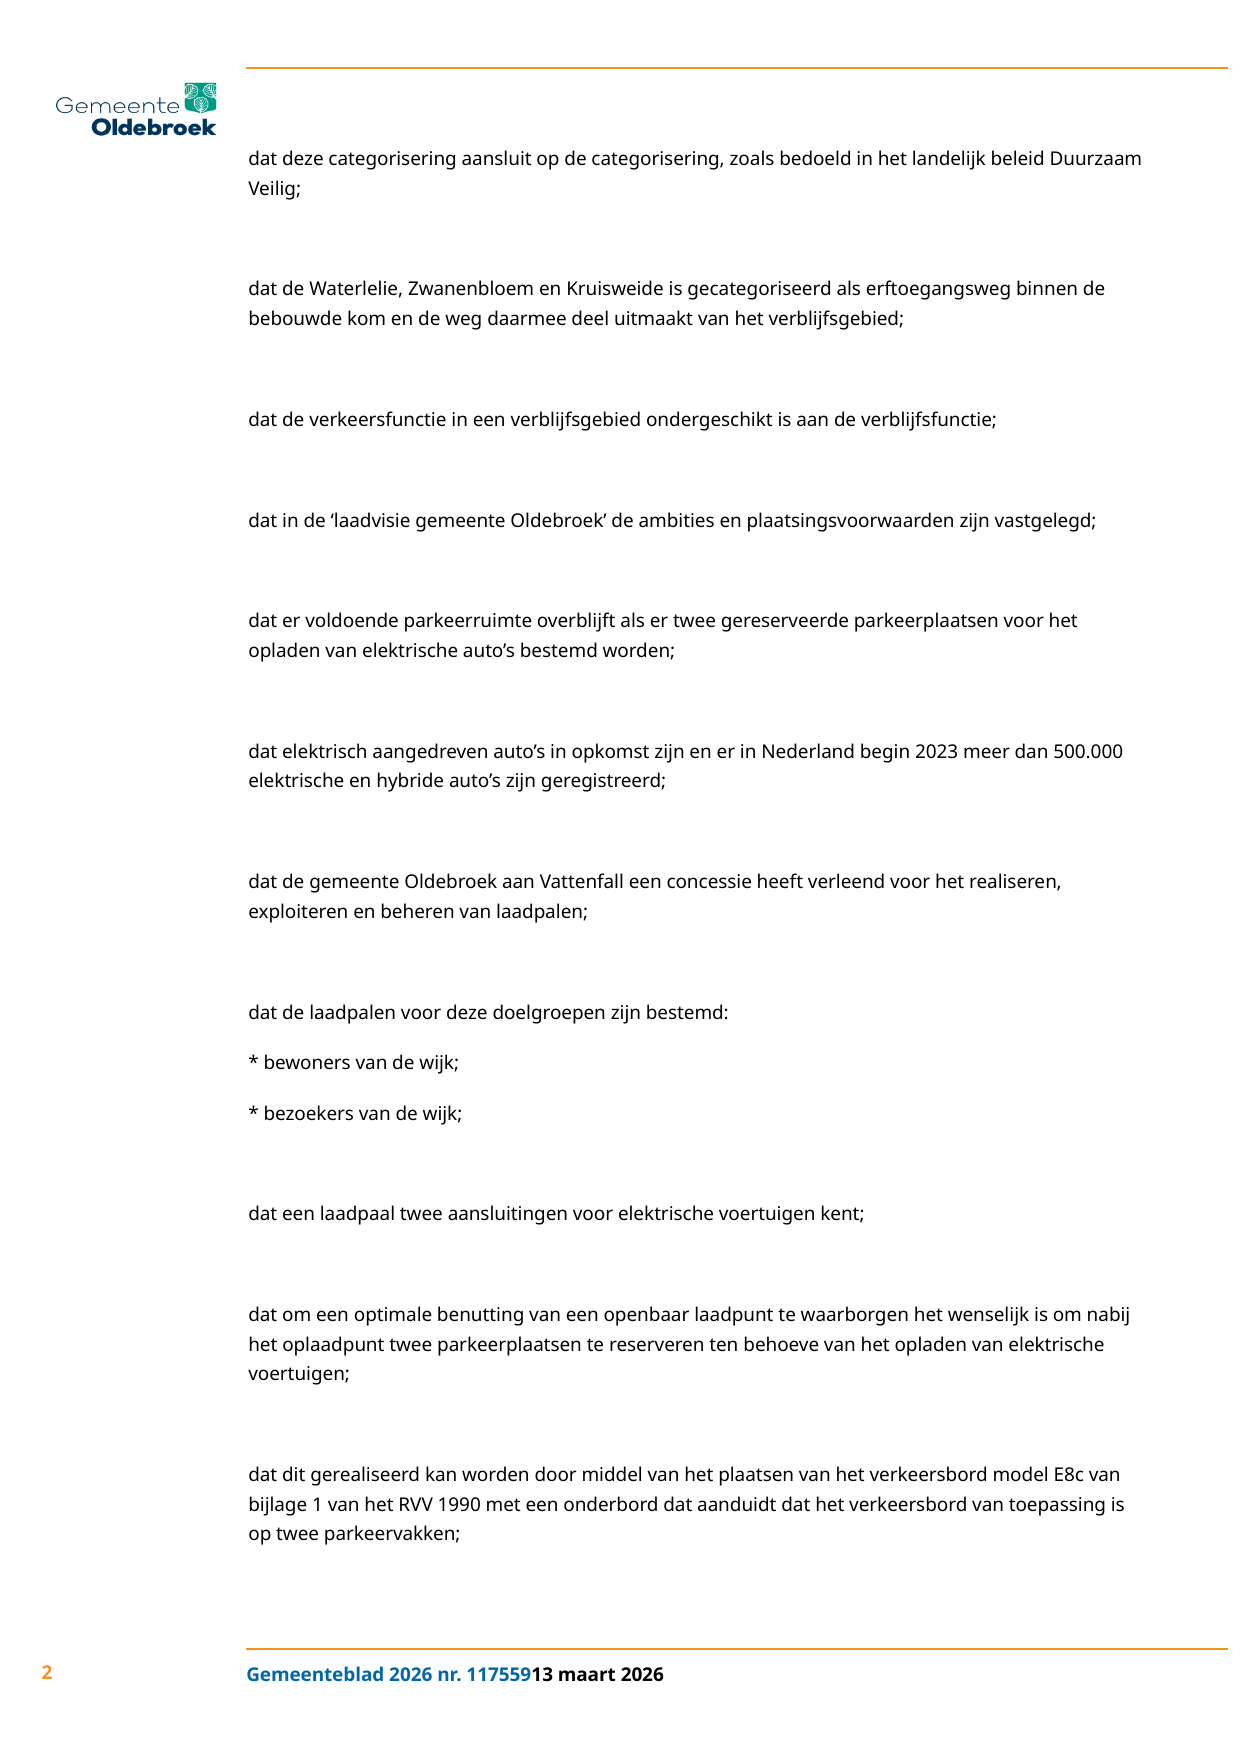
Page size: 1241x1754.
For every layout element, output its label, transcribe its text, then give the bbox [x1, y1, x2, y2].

text dat dit gerealiseerd kan worden door middel van het plaatsen van het verkeersbord model E8c van bijlage 1 van het RVV 1990 met een onderbord dat aanduidt dat het verkeersbord van toepassing is op twee parkeervakken; [248, 1461, 1152, 1546]
text dat er voldoende parkeerruimte overblijft als er twee gereserveerde parkeerplaatsen voor het opladen van elektrische auto’s bestemd worden; [248, 608, 1152, 663]
text dat deze categorisering aansluit op de categorisering, zoals bedoeld in het landelijk beleid Duurzaam Veilig; [248, 145, 1152, 201]
text dat in de ‘laadvisie gemeente Oldebroek’ de ambities en plaatsingsvoorwaarden zijn vastgelegd; [248, 507, 1152, 533]
picture [41, 47, 231, 172]
text dat de laadpalen voor deze doelgroepen zijn bestemd: [248, 999, 1152, 1025]
text dat de Waterlelie, Zwanenbloem en Kruisweide is gecategoriseerd als erftoegangsweg binnen de bebouwde kom en de weg daarmee deel uitmaakt van het verblijfsgebied; [248, 276, 1152, 331]
text dat om een optimale benutting van een openbaar laadpunt te waarborgen het wenselijk is om nabij het oplaadpunt twee parkeerplaatsen te reserveren ten behoeve van het opladen van elektrische voertuigen; [248, 1301, 1152, 1386]
text * bewoners van de wijk; [248, 1049, 1152, 1075]
text dat de gemeente Oldebroek aan Vattenfall een concessie heeft verleend voor het realiseren, exploiteren en beheren van laadpalen; [248, 868, 1152, 924]
text dat elektrisch aangedreven auto’s in opkomst zijn en er in Nederland begin 2023 meer dan 500.000 elektrische en hybride auto’s zijn geregistreerd; [248, 738, 1152, 793]
text dat een laadpaal twee aansluitingen voor elektrische voertuigen kent; [248, 1201, 1152, 1226]
text dat de verkeersfunctie in een verblijfsgebied ondergeschikt is aan de verblijfsfunctie; [248, 406, 1152, 432]
text * bezoekers van de wijk; [248, 1100, 1152, 1126]
